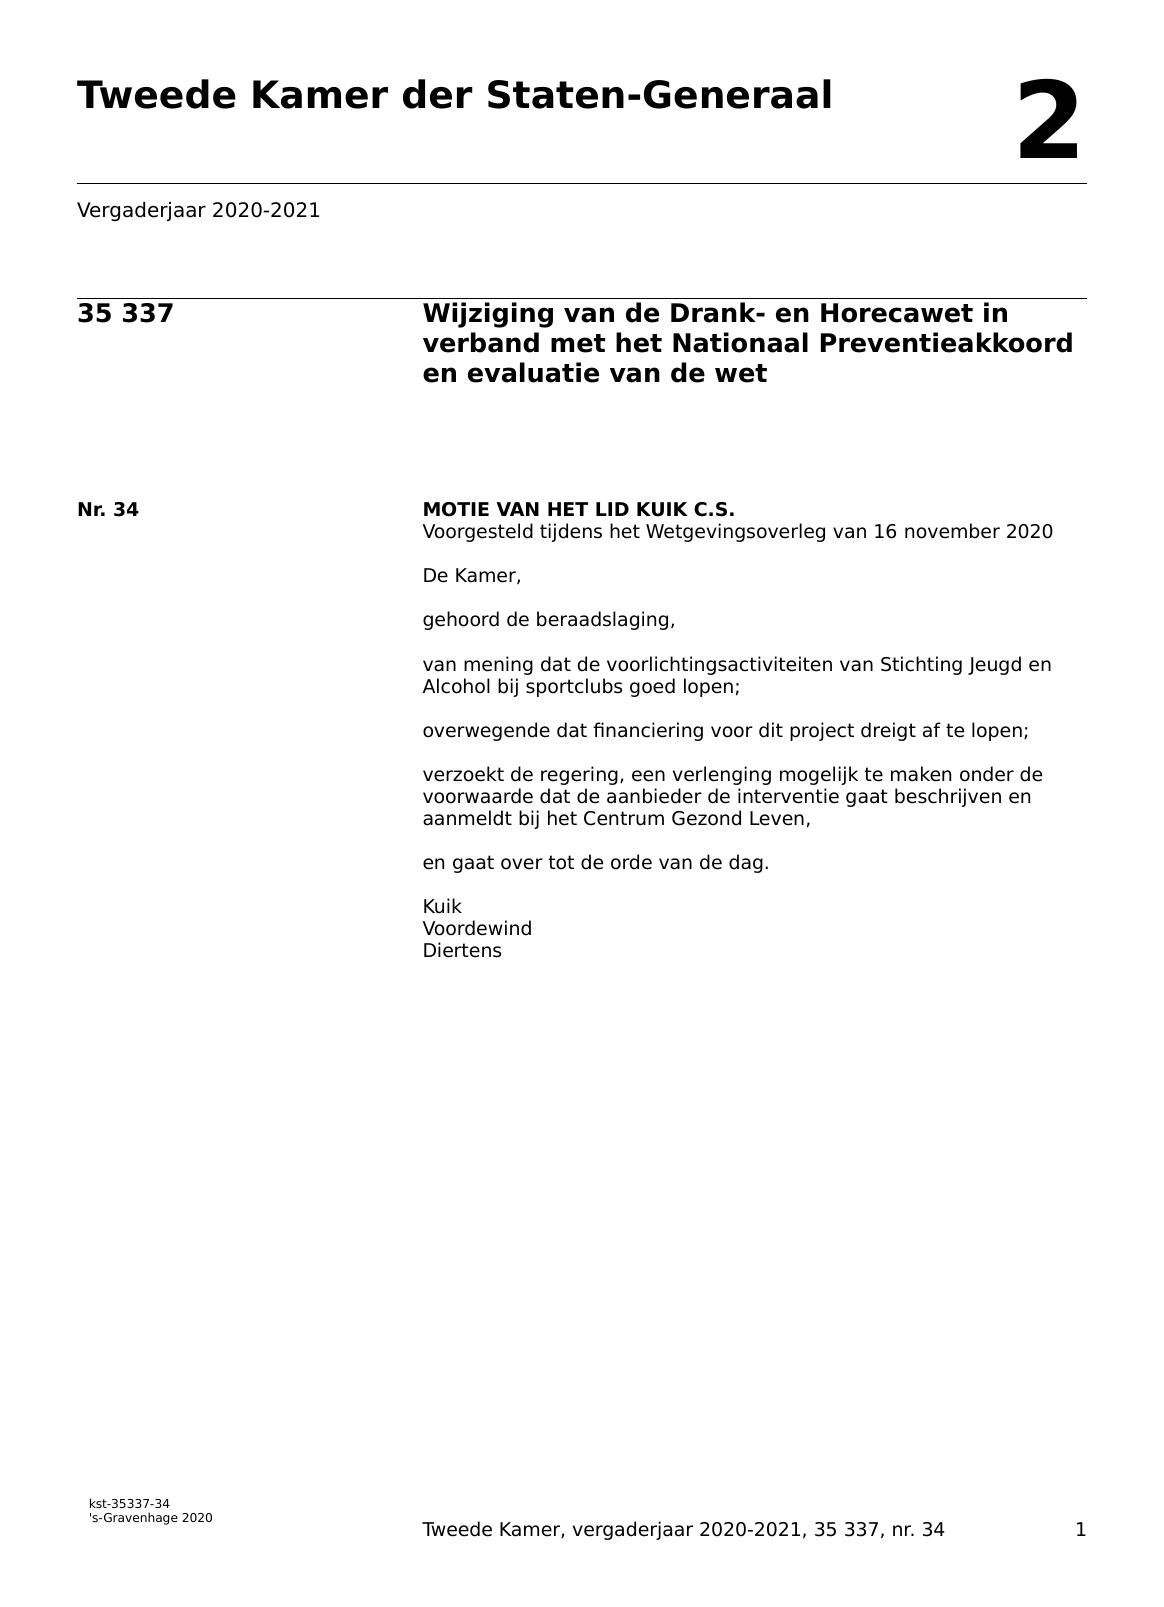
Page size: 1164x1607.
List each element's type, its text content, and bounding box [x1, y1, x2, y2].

text gehoord de beraadslaging, [422, 609, 1087, 631]
text verzoekt de regering, een verlenging mogelijk te maken onder de voorwaarde dat de aanbieder de interventie gaat beschrijven en aanmeldt bij het Centrum Gezond Leven, [422, 764, 1087, 830]
text kst-35337-34 [88, 1497, 323, 1511]
text De Kamer, [422, 565, 1087, 587]
text overwegende dat financiering voor dit project dreigt af te lopen; [422, 720, 1087, 742]
text van mening dat de voorlichtingsactiviteiten van Stichting Jeugd en Alcohol bij sportclubs goed lopen; [422, 653, 1087, 697]
subtitle Nr. 34 MOTIE VAN HET LID KUIK C.S. [77, 499, 1087, 521]
table_header Tweede Kamer der Staten-Generaal [77, 59, 886, 183]
text Voordewind [422, 918, 1087, 940]
subtitle 35 337 Wijziging van de Drank- en Horecawet in verband met het Nationaal Preventieakkoord en evaluatie van de wet [77, 299, 1087, 388]
text Voorgesteld tijdens het Wetgevingsoverleg van 16 november 2020 [422, 521, 1087, 543]
text 's-Gravenhage 2020 [88, 1511, 323, 1525]
text en gaat over tot de orde van de dag. [422, 852, 1087, 874]
text Kuik [422, 896, 1087, 918]
table_cell Vergaderjaar 2020-2021 [77, 184, 1087, 298]
table_header 2 [886, 59, 1087, 183]
text Diertens [422, 940, 1087, 962]
